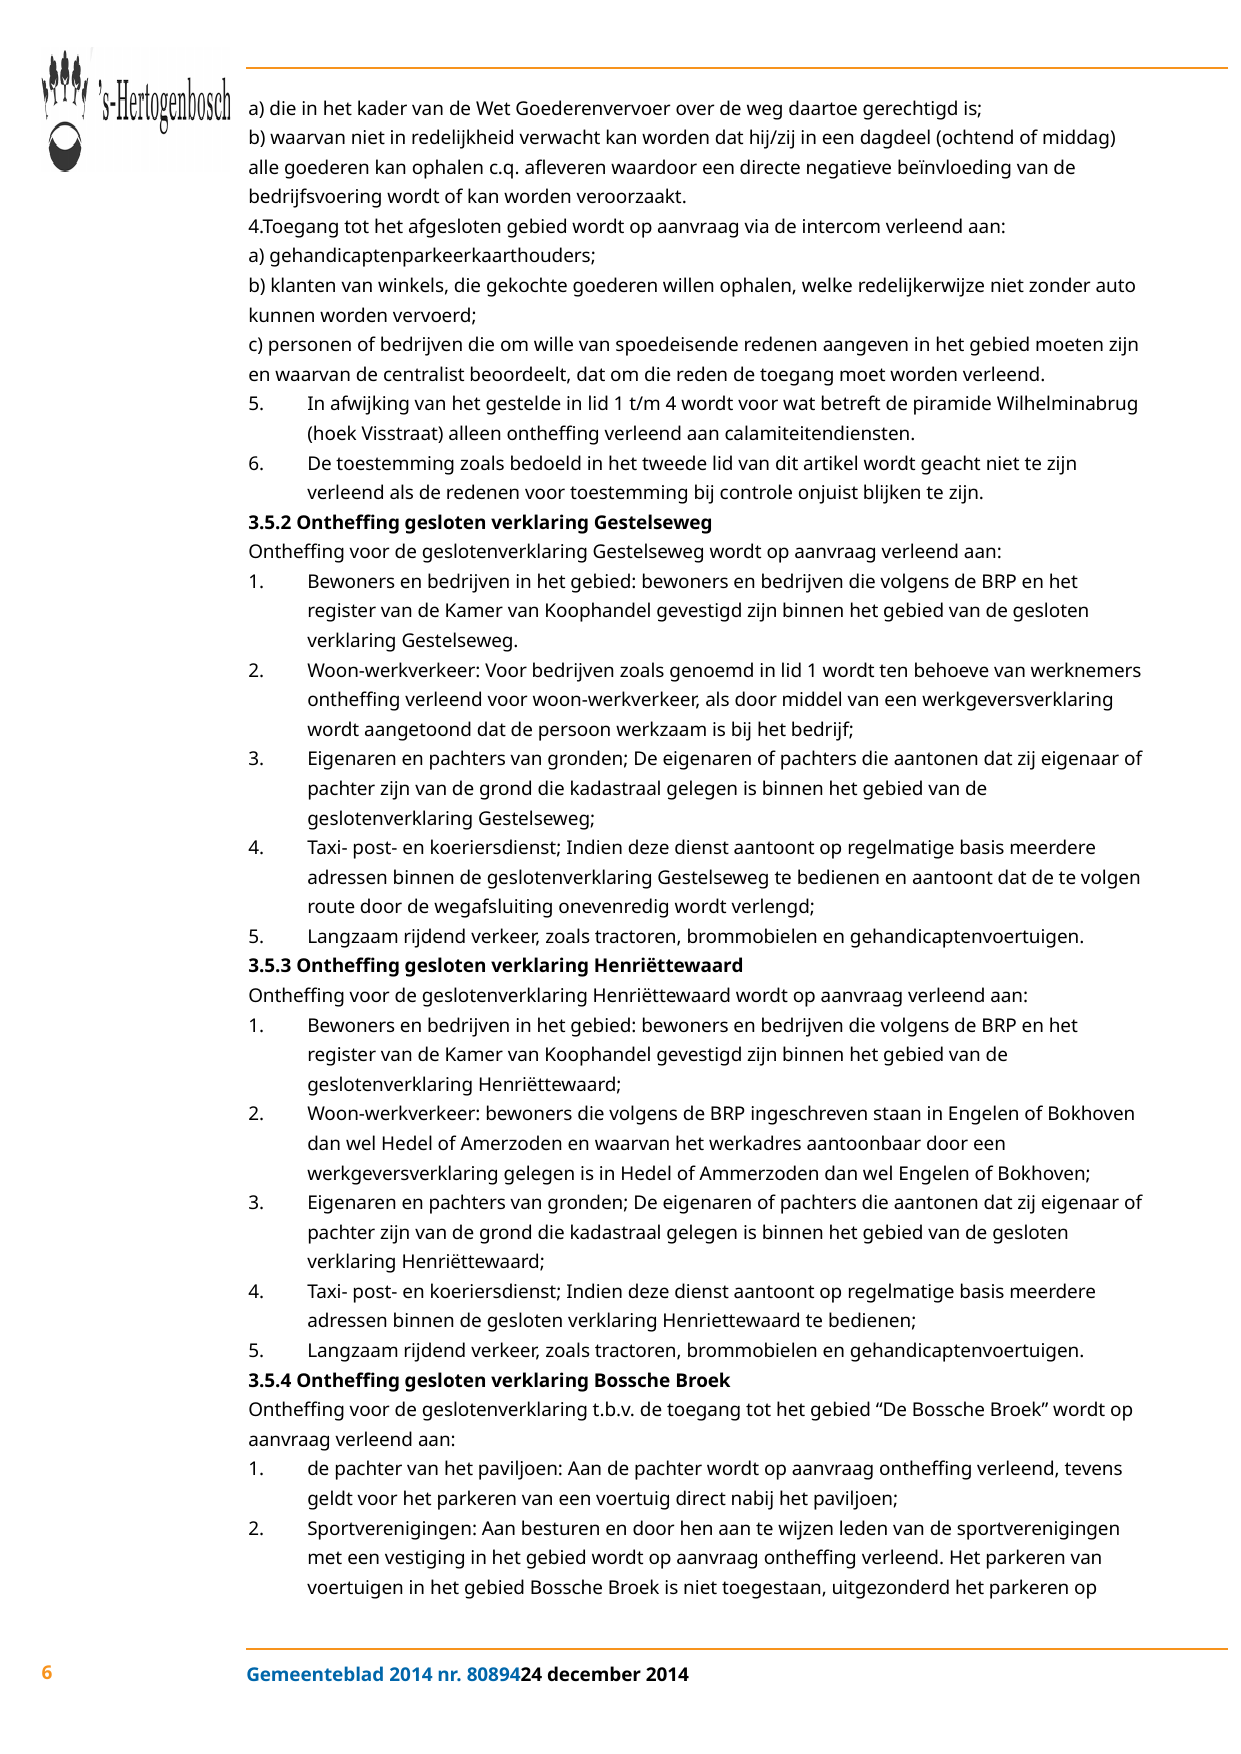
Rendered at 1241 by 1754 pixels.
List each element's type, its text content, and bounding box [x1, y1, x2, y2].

text 3.5.2 Ontheffing gesloten verklaring Gestelseweg [248, 509, 1152, 535]
list Woon-werkverkeer: Voor bedrijven zoals genoemd in lid 1 wordt ten behoeve van werknemers ontheffing verleend voor woon-werkverkeer, als door middel van een werkgeversverklaring wordt aangetoond dat de persoon werkzaam is bij het bedrijf; [248, 657, 1152, 742]
list De toestemming zoals bedoeld in het tweede lid van dit artikel wordt geacht niet te zijn verleend als de redenen voor toestemming bij controle onjuist blijken te zijn. [248, 450, 1152, 505]
list Langzaam rijdend verkeer, zoals tractoren, brommobielen en gehandicaptenvoertuigen. [248, 923, 1152, 949]
list Taxi- post- en koeriersdienst; Indien deze dienst aantoont op regelmatige basis meerdere adressen binnen de gesloten verklaring Henriettewaard te bedienen; [248, 1278, 1152, 1333]
text a) die in het kader van de Wet Goederenvervoer over de weg daartoe gerechtigd is; [248, 95, 1152, 121]
text 4.Toegang tot het afgesloten gebied wordt op aanvraag via de intercom verleend aan: [248, 213, 1152, 239]
list Bewoners en bedrijven in het gebied: bewoners en bedrijven die volgens de BRP en het register van de Kamer van Koophandel gevestigd zijn binnen het gebied van de geslotenverklaring Henriëttewaard; [248, 1012, 1152, 1097]
list Sportverenigingen: Aan besturen en door hen aan te wijzen leden van de sportverenigingen met een vestiging in het gebied wordt op aanvraag ontheffing verleend. Het parkeren van voertuigen in het gebied Bossche Broek is niet toegestaan, uitgezonderd het parkeren op [248, 1515, 1152, 1600]
list Eigenaren en pachters van gronden; De eigenaren of pachters die aantonen dat zij eigenaar of pachter zijn van de grond die kadastraal gelegen is binnen het gebied van de gesloten verklaring Henriëttewaard; [248, 1189, 1152, 1274]
text 3.5.4 Ontheffing gesloten verklaring Bossche Broek [248, 1367, 1152, 1393]
list Taxi- post- en koeriersdienst; Indien deze dienst aantoont op regelmatige basis meerdere adressen binnen de geslotenverklaring Gestelseweg te bedienen en aantoont dat de te volgen route door de wegafsluiting onevenredig wordt verlengd; [248, 834, 1152, 919]
text c) personen of bedrijven die om wille van spoedeisende redenen aangeven in het gebied moeten zijn en waarvan de centralist beoordeelt, dat om die reden de toegang moet worden verleend. [248, 331, 1152, 387]
text Ontheffing voor de geslotenverklaring Gestelseweg wordt op aanvraag verleend aan: [248, 538, 1152, 564]
list In afwijking van het gestelde in lid 1 t/m 4 wordt voor wat betreft de piramide Wilhelminabrug (hoek Visstraat) alleen ontheffing verleend aan calamiteitendiensten. [248, 391, 1152, 446]
picture [41, 47, 231, 172]
text b) waarvan niet in redelijkheid verwacht kan worden dat hij/zij in een dagdeel (ochtend of middag) alle goederen kan ophalen c.q. afleveren waardoor een directe negatieve beïnvloeding van de bedrijfsvoering wordt of kan worden veroorzaakt. [248, 124, 1152, 209]
list Woon-werkverkeer: bewoners die volgens de BRP ingeschreven staan in Engelen of Bokhoven dan wel Hedel of Amerzoden en waarvan het werkadres aantoonbaar door een werkgeversverklaring gelegen is in Hedel of Ammerzoden dan wel Engelen of Bokhoven; [248, 1101, 1152, 1186]
text Ontheffing voor de geslotenverklaring t.b.v. de toegang tot het gebied “De Bossche Broek” wordt op aanvraag verleend aan: [248, 1396, 1152, 1452]
text a) gehandicaptenparkeerkaarthouders; [248, 243, 1152, 268]
text 3.5.3 Ontheffing gesloten verklaring Henriëttewaard [248, 953, 1152, 978]
text b) klanten van winkels, die gekochte goederen willen ophalen, welke redelijkerwijze niet zonder auto kunnen worden vervoerd; [248, 272, 1152, 328]
list Langzaam rijdend verkeer, zoals tractoren, brommobielen en gehandicaptenvoertuigen. [248, 1337, 1152, 1363]
list de pachter van het paviljoen: Aan de pachter wordt op aanvraag ontheffing verleend, tevens geldt voor het parkeren van een voertuig direct nabij het paviljoen; [248, 1456, 1152, 1511]
list Eigenaren en pachters van gronden; De eigenaren of pachters die aantonen dat zij eigenaar of pachter zijn van de grond die kadastraal gelegen is binnen het gebied van de geslotenverklaring Gestelseweg; [248, 746, 1152, 831]
list Bewoners en bedrijven in het gebied: bewoners en bedrijven die volgens de BRP en het register van de Kamer van Koophandel gevestigd zijn binnen het gebied van de gesloten verklaring Gestelseweg. [248, 568, 1152, 653]
text Ontheffing voor de geslotenverklaring Henriëttewaard wordt op aanvraag verleend aan: [248, 982, 1152, 1008]
